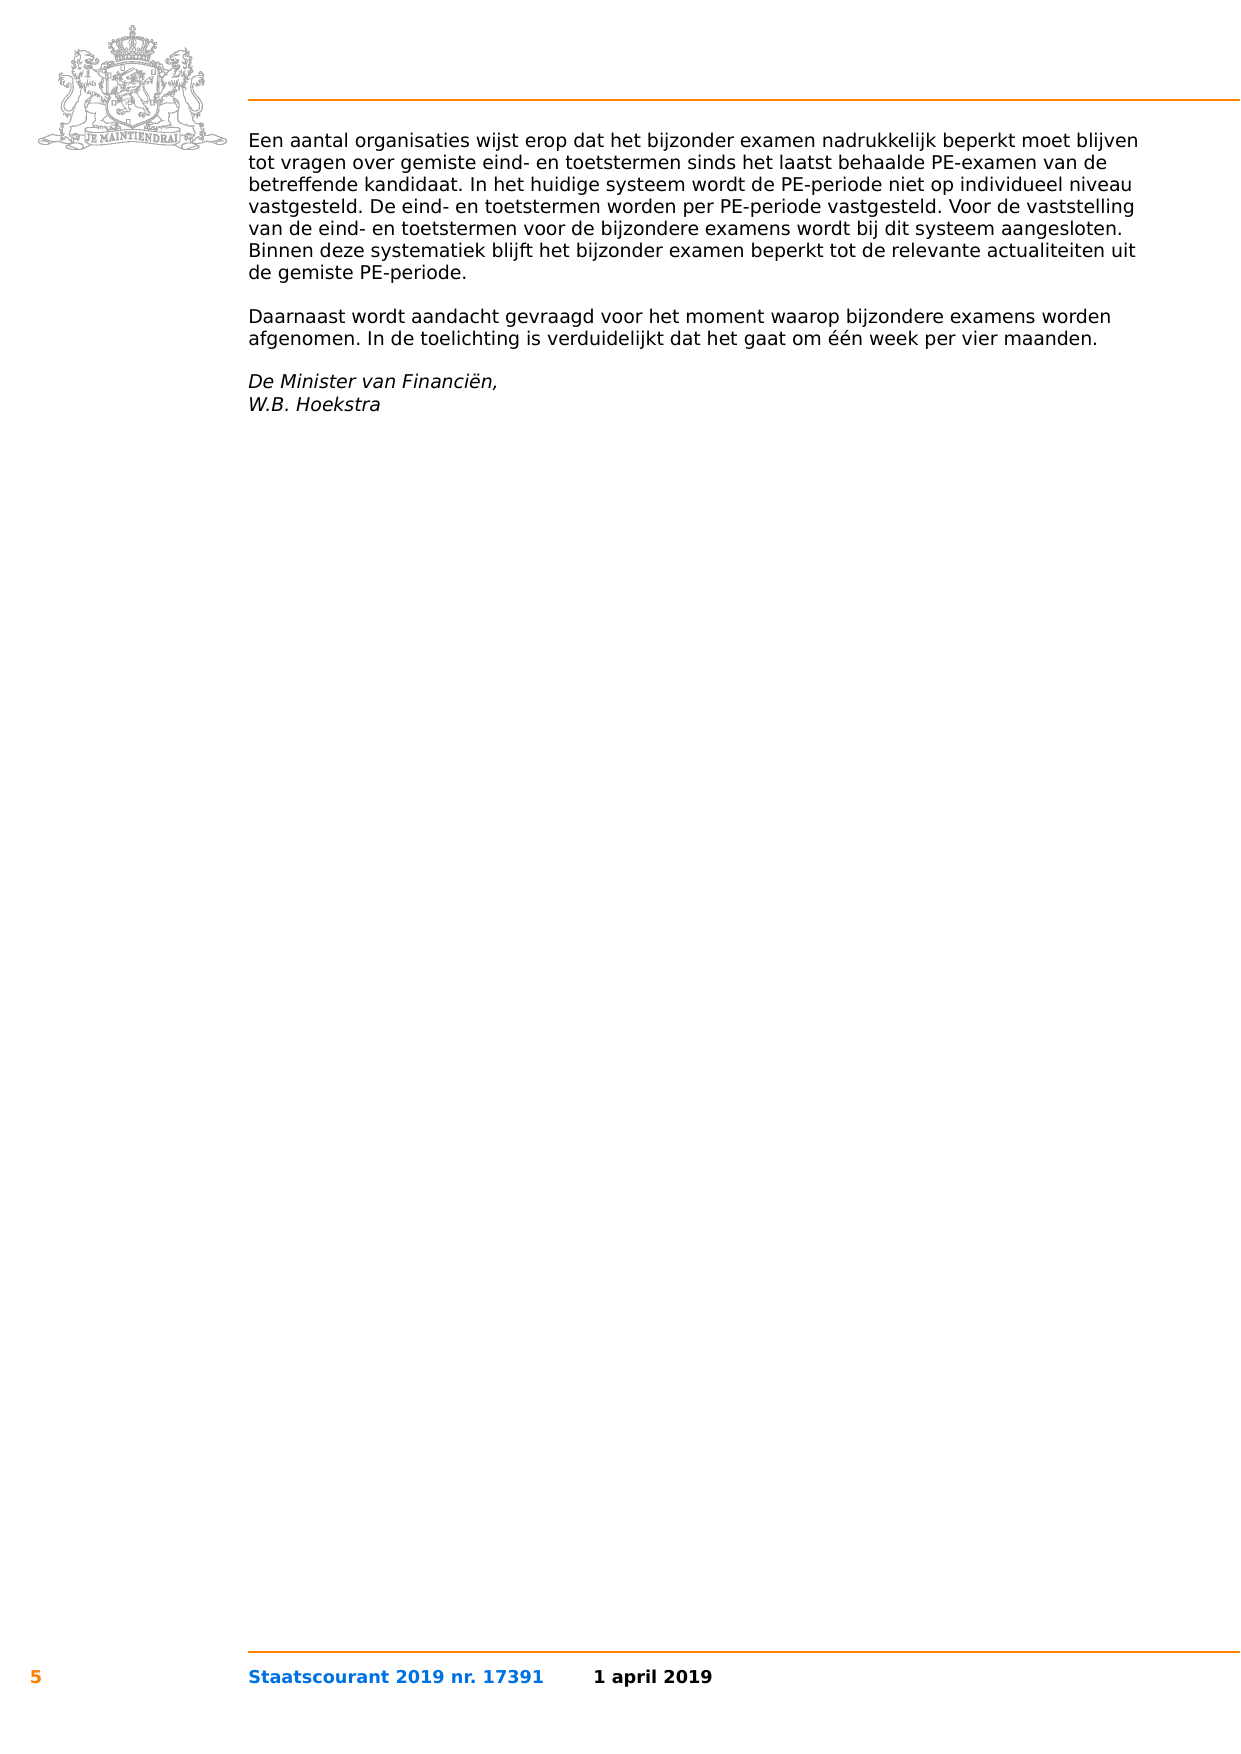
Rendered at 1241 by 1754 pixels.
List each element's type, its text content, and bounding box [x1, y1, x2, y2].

picture [38, 25, 227, 150]
text Een aantal organisaties wijst erop dat het bijzonder examen nadrukkelijk beperkt moet blijven tot vragen over gemiste eind- en toetstermen sinds het laatst behaalde PE-examen van de betreffende kandidaat. In het huidige systeem wordt de PE-periode niet op individueel niveau vastgesteld. De eind- en toetstermen worden per PE-periode vastgesteld. Voor de vaststelling van de eind- en toetstermen voor de bijzondere examens wordt bij dit systeem aangesloten. Binnen deze systematiek blijft het bijzonder examen beperkt tot de relevante actualiteiten uit de gemiste PE-periode. [248, 130, 1163, 284]
text De Minister van Financiën, W.B. Hoekstra [248, 371, 1163, 415]
text Daarnaast wordt aandacht gevraagd voor het moment waarop bijzondere examens worden afgenomen. In de toelichting is verduidelijkt dat het gaat om één week per vier maanden. [248, 306, 1163, 349]
